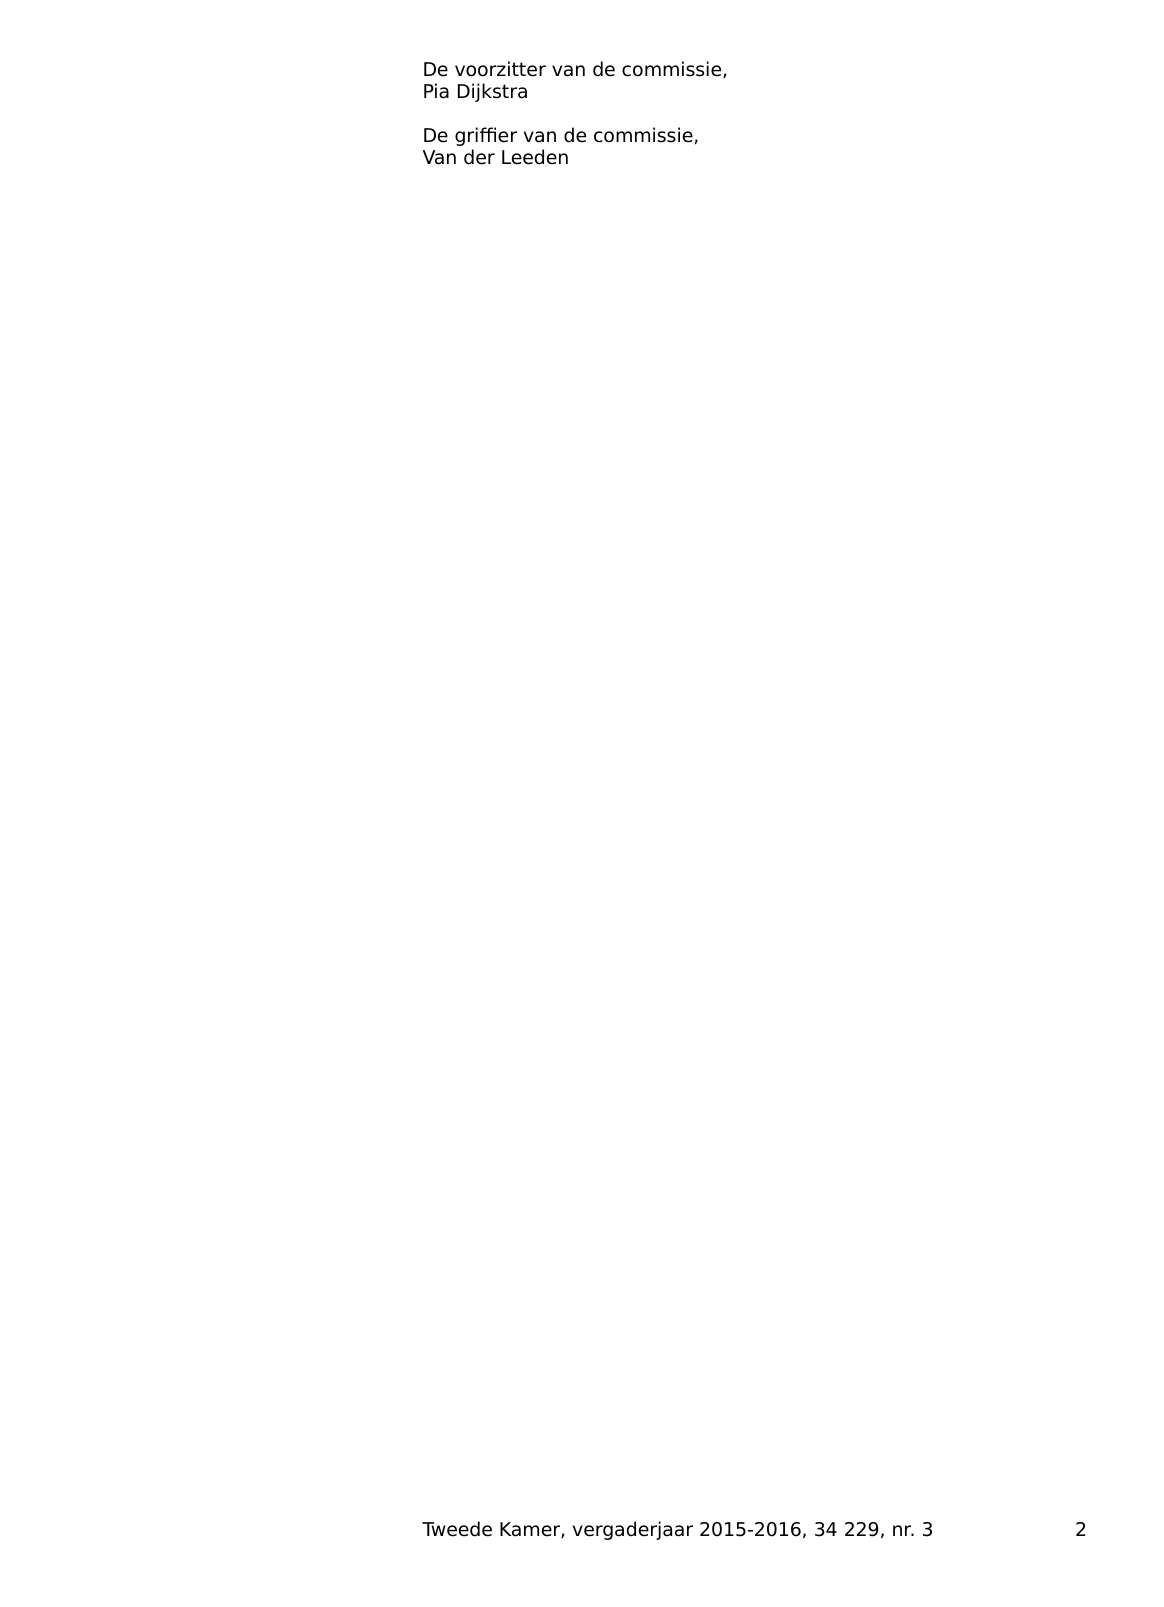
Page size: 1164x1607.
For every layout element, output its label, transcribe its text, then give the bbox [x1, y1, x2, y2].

text De griffier van de commissie, Van der Leeden [422, 125, 1087, 169]
text De voorzitter van de commissie, Pia Dijkstra [422, 59, 1087, 103]
